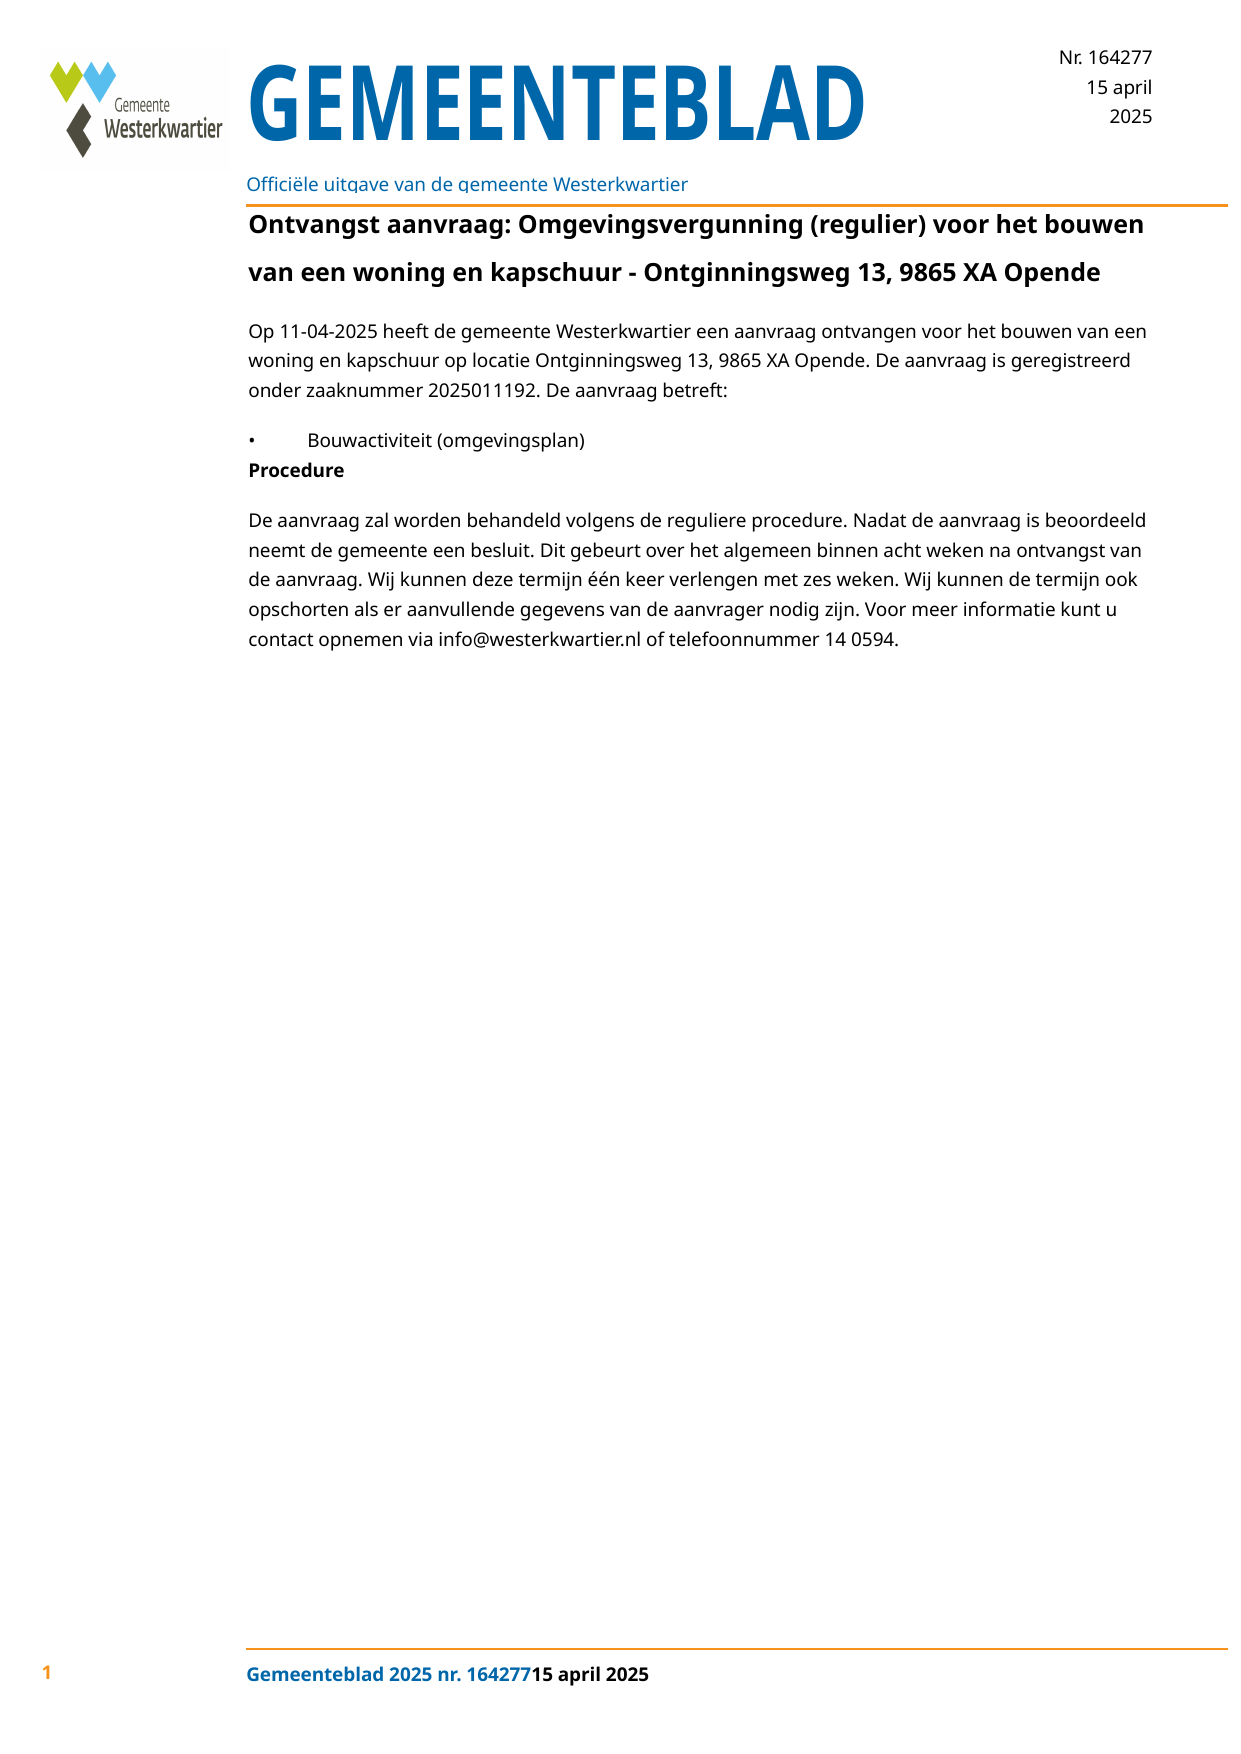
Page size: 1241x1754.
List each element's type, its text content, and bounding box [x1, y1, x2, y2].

text Procedure [248, 457, 1152, 483]
picture [41, 47, 231, 172]
text De aanvraag zal worden behandeld volgens de reguliere procedure. Nadat de aanvraag is beoordeeld neemt de gemeente een besluit. Dit gebeurt over het algemeen binnen acht weken na ontvangst van de aanvraag. Wij kunnen deze termijn één keer verlengen met zes weken. Wij kunnen de termijn ook opschorten als er aanvullende gegevens van de aanvrager nodig zijn. Voor meer informatie kunt u contact opnemen via info@westerkwartier.nl of telefoonnummer 14 0594. [248, 507, 1152, 652]
list Bouwactiviteit (omgevingsplan) [248, 427, 1152, 453]
text Op 11-04-2025 heeft de gemeente Westerkwartier een aanvraag ontvangen voor het bouwen van een woning en kapschuur op locatie Ontginningsweg 13, 9865 XA Opende. De aanvraag is geregistreerd onder zaaknummer 2025011192. De aanvraag betreft: [248, 318, 1152, 403]
text Ontvangst aanvraag: Omgevingsvergunning (regulier) voor het bouwen van een woning en kapschuur - Ontginningsweg 13, 9865 XA Opende [248, 207, 1152, 288]
